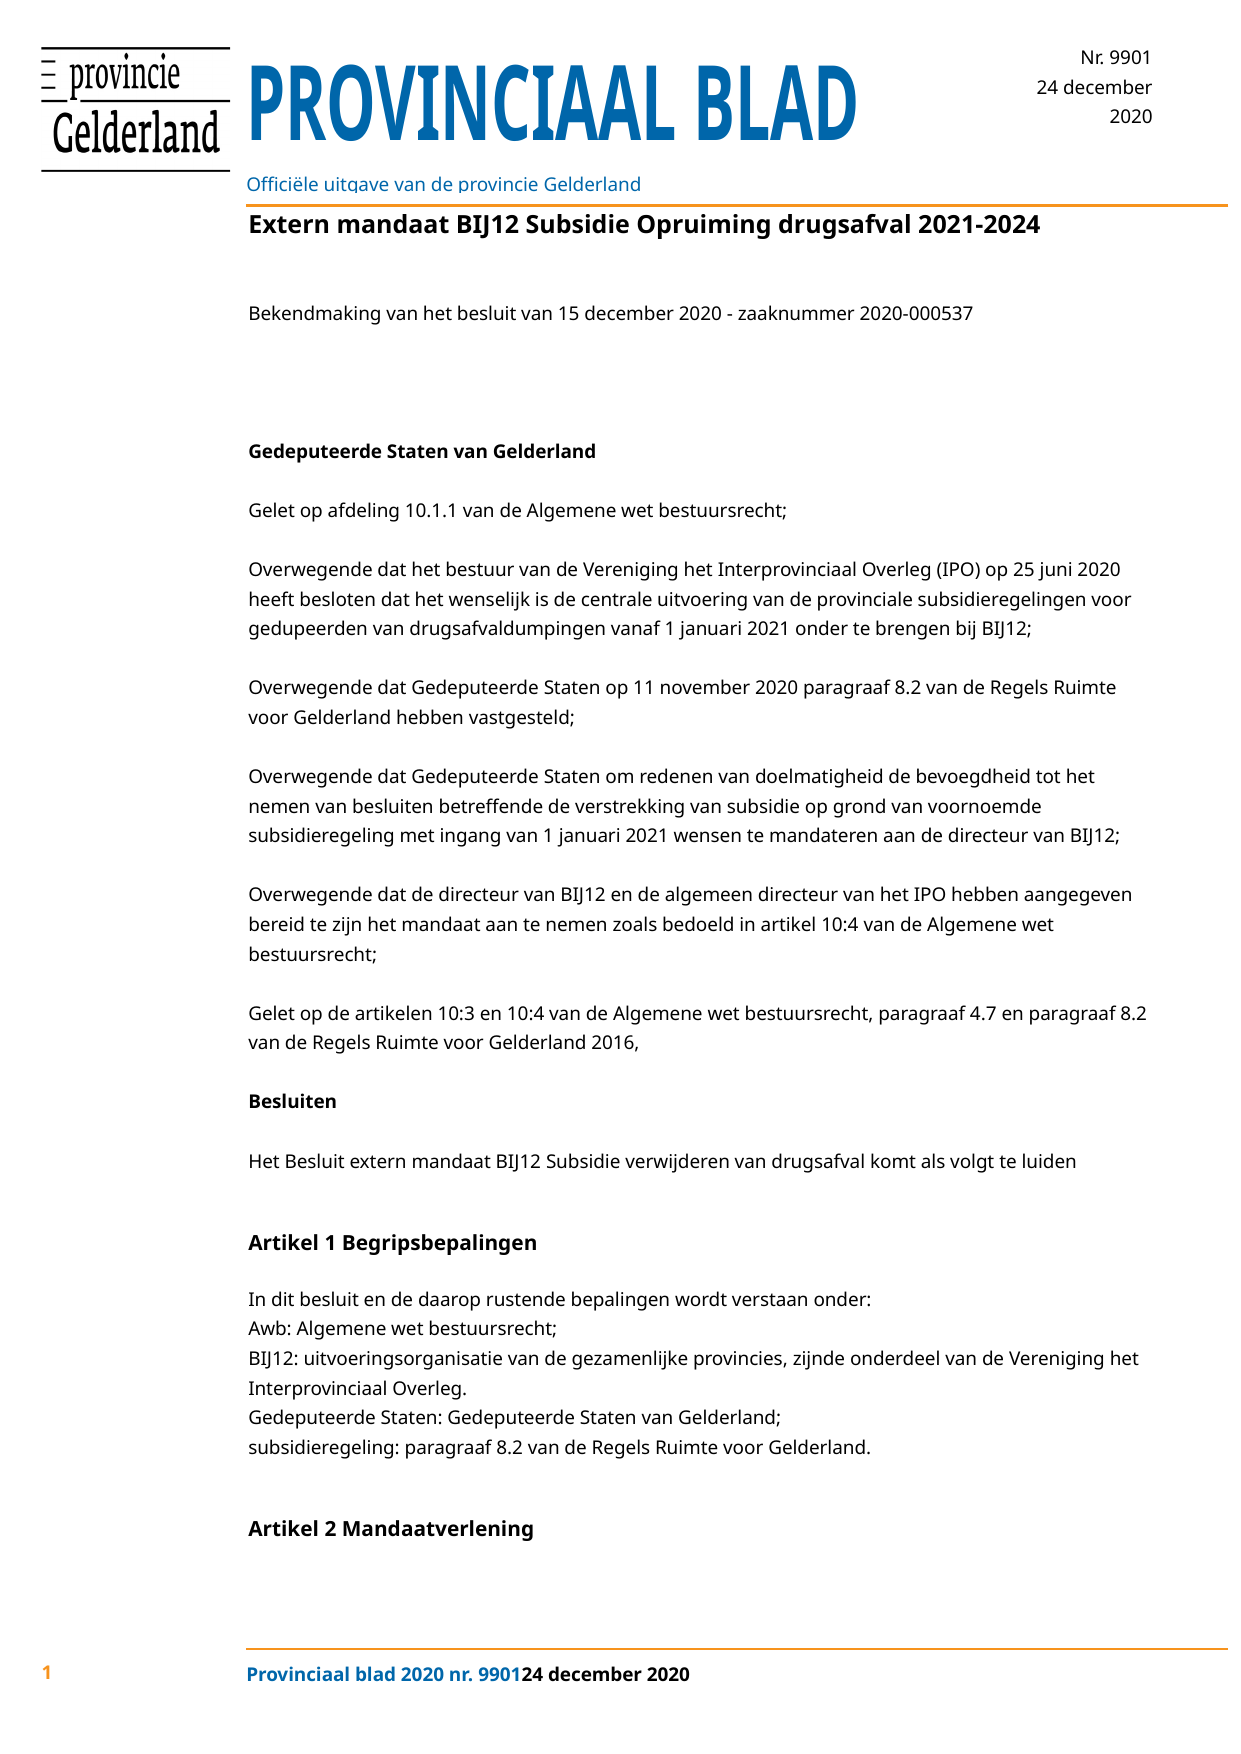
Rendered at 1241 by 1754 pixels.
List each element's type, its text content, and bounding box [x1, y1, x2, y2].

text In dit besluit en de daarop rustende bepalingen wordt verstaan onder: [248, 1286, 1152, 1312]
text Awb: Algemene wet bestuursrecht; [248, 1316, 1152, 1341]
text Artikel 2 Mandaatverlening [248, 1514, 1152, 1542]
picture [41, 47, 231, 172]
text Overwegende dat het bestuur van de Vereniging het Interprovinciaal Overleg (IPO) op 25 juni 2020 heeft besloten dat het wenselijk is de centrale uitvoering van de provinciale subsidieregelingen voor gedupeerden van drugsafvaldumpingen vanaf 1 januari 2021 onder te brengen bij BIJ12; [248, 556, 1152, 641]
text Gedeputeerde Staten van Gelderland [248, 438, 1152, 464]
text Besluiten [248, 1089, 1152, 1114]
text Extern mandaat BIJ12 Subsidie Opruiming drugsafval 2021-2024 [248, 207, 1152, 241]
text Gelet op afdeling 10.1.1 van de Algemene wet bestuursrecht; [248, 497, 1152, 523]
text subsidieregeling: paragraaf 8.2 van de Regels Ruimte voor Gelderland. [248, 1434, 1152, 1459]
text Overwegende dat Gedeputeerde Staten op 11 november 2020 paragraaf 8.2 van de Regels Ruimte voor Gelderland hebben vastgesteld; [248, 674, 1152, 730]
text Het Besluit extern mandaat BIJ12 Subsidie verwijderen van drugsafval komt als volgt te luiden [248, 1148, 1152, 1174]
text Artikel 1 Begripsbepalingen [248, 1228, 1152, 1256]
text Gelet op de artikelen 10:3 en 10:4 van de Algemene wet bestuursrecht, paragraaf 4.7 en paragraaf 8.2 van de Regels Ruimte voor Gelderland 2016, [248, 1000, 1152, 1055]
text Overwegende dat Gedeputeerde Staten om redenen van doelmatigheid de bevoegdheid tot het nemen van besluiten betreffende de verstrekking van subsidie op grond van voornoemde subsidieregeling met ingang van 1 januari 2021 wensen te mandateren aan de directeur van BIJ12; [248, 763, 1152, 848]
text Overwegende dat de directeur van BIJ12 en de algemeen directeur van het IPO hebben aangegeven bereid te zijn het mandaat aan te nemen zoals bedoeld in artikel 10:4 van de Algemene wet bestuursrecht; [248, 882, 1152, 967]
text BIJ12: uitvoeringsorganisatie van de gezamenlijke provincies, zijnde onderdeel van de Vereniging het Interprovinciaal Overleg. [248, 1345, 1152, 1400]
text Gedeputeerde Staten: Gedeputeerde Staten van Gelderland; [248, 1404, 1152, 1430]
text Bekendmaking van het besluit van 15 december 2020 - zaaknummer 2020-000537 [248, 300, 1152, 326]
